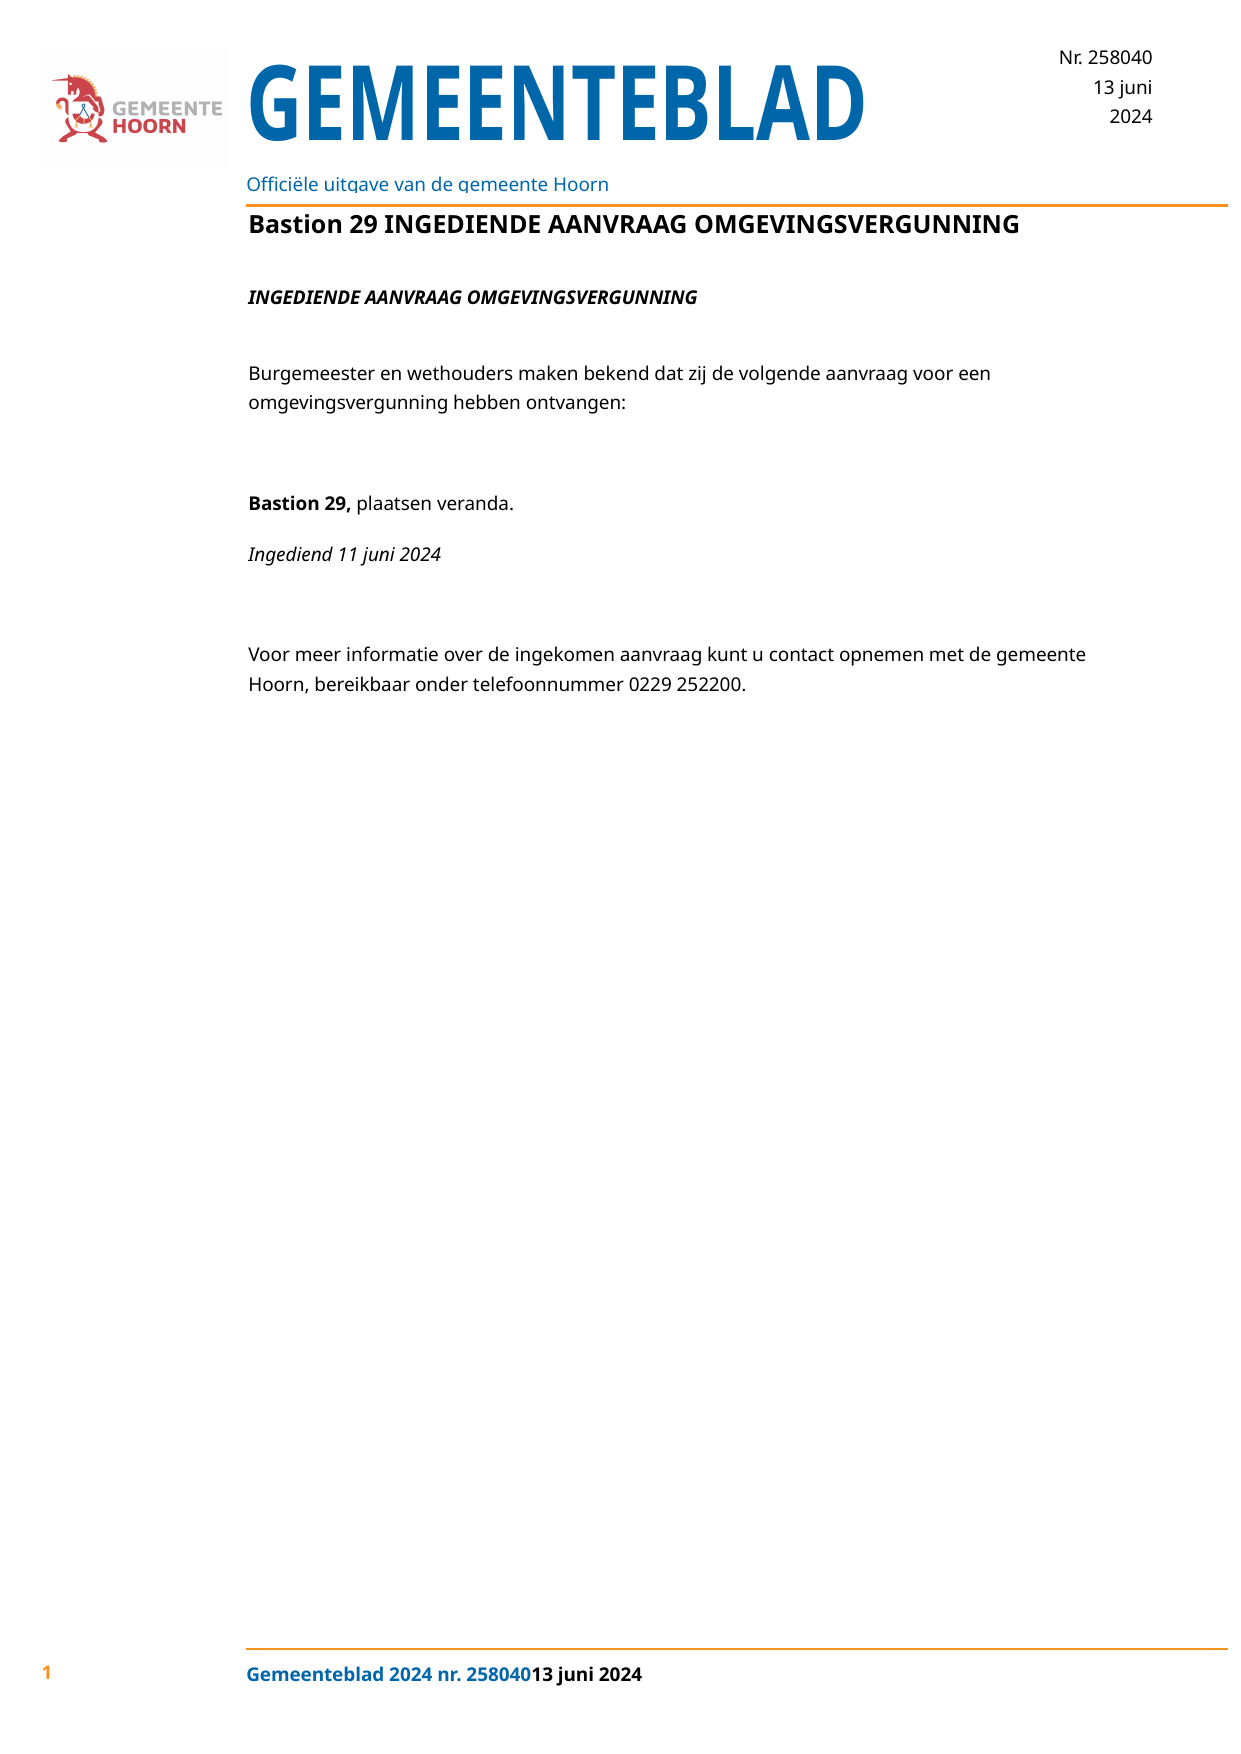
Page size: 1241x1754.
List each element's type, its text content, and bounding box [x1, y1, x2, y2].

text Ingediend 11 juni 2024 [248, 541, 1152, 567]
text INGEDIENDE AANVRAAG OMGEVINGSVERGUNNING [248, 284, 1152, 309]
text Burgemeester en wethouders maken bekend dat zij de volgende aanvraag voor een omgevingsvergunning hebben ontvangen: [248, 360, 1152, 415]
text Bastion 29 INGEDIENDE AANVRAAG OMGEVINGSVERGUNNING [248, 207, 1152, 241]
text Bastion 29, plaatsen veranda. [248, 490, 1152, 516]
text Voor meer informatie over de ingekomen aanvraag kunt u contact opnemen met de gemeente Hoorn, bereikbaar onder telefoonnummer 0229 252200. [248, 642, 1152, 697]
picture [41, 47, 231, 172]
